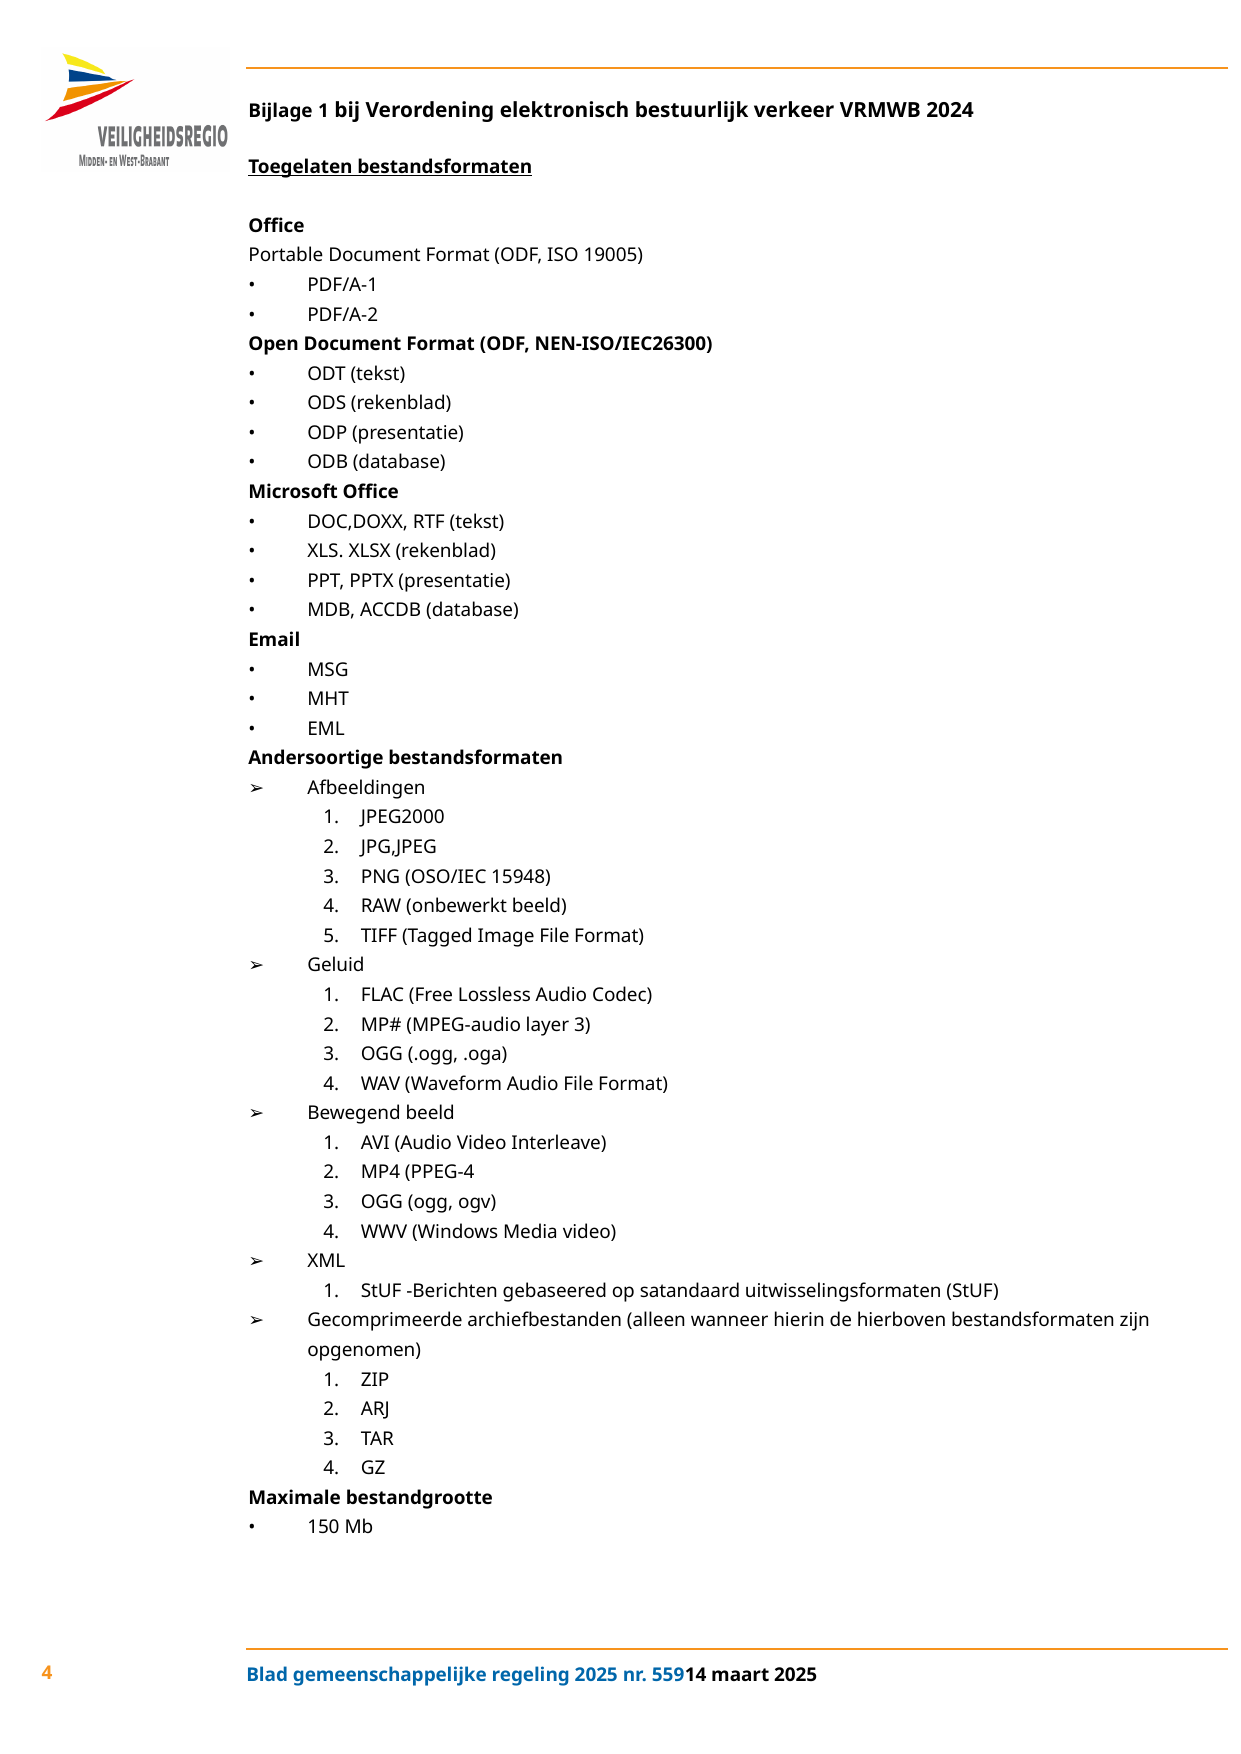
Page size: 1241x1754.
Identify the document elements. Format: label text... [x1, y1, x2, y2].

list Geluid [248, 952, 1152, 977]
text Microsoft Office [248, 478, 1152, 504]
list 150 Mb [248, 1514, 1152, 1539]
list PPT, PPTX (presentatie) [248, 567, 1152, 593]
list WWV (Windows Media video) [323, 1218, 1152, 1244]
text Open Document Format (ODF, NEN-ISO/IEC26300) [248, 330, 1152, 356]
list JPEG2000 [323, 804, 1152, 829]
text Office [248, 212, 1152, 238]
list GZ [323, 1454, 1152, 1480]
text Maximale bestandgrootte [248, 1484, 1152, 1510]
list EML [248, 715, 1152, 741]
list XLS. XLSX (rekenblad) [248, 537, 1152, 563]
list ARJ [323, 1395, 1152, 1421]
text Portable Document Format (ODF, ISO 19005) [248, 242, 1152, 267]
list ODP (presentatie) [248, 419, 1152, 445]
list PDF/A-2 [248, 301, 1152, 327]
list DOC,DOXX, RTF (tekst) [248, 508, 1152, 534]
list MP4 (PPEG-4 [323, 1159, 1152, 1184]
list MHT [248, 685, 1152, 711]
list WAV (Waveform Audio File Format) [323, 1070, 1152, 1096]
picture [41, 47, 231, 172]
list ODS (rekenblad) [248, 389, 1152, 415]
list MDB, ACCDB (database) [248, 597, 1152, 622]
list RAW (onbewerkt beeld) [323, 892, 1152, 918]
list XML [248, 1247, 1152, 1273]
list Afbeeldingen [248, 774, 1152, 800]
list MSG [248, 656, 1152, 682]
list OGG (.ogg, .oga) [323, 1040, 1152, 1066]
list StUF -Berichten gebaseered op satandaard uitwisselingsformaten (StUF) [323, 1277, 1152, 1303]
list Gecomprimeerde archiefbestanden (alleen wanneer hierin de hierboven bestandsformaten zijn opgenomen) [248, 1307, 1152, 1362]
list FLAC (Free Lossless Audio Codec) [323, 981, 1152, 1007]
list PDF/A-1 [248, 271, 1152, 297]
list ODT (tekst) [248, 360, 1152, 386]
list Bewegend beeld [248, 1099, 1152, 1125]
text Toegelaten bestandsformaten [248, 153, 1152, 179]
text Andersoortige bestandsformaten [248, 744, 1152, 770]
list AVI (Audio Video Interleave) [323, 1129, 1152, 1155]
list TAR [323, 1425, 1152, 1451]
text Bijlage 1 bij Verordening elektronisch bestuurlijk verkeer VRMWB 2024 [248, 95, 1152, 123]
list PNG (OSO/IEC 15948) [323, 863, 1152, 889]
list MP# (MPEG-audio layer 3) [323, 1011, 1152, 1037]
list ODB (database) [248, 449, 1152, 474]
list TIFF (Tagged Image File Format) [323, 922, 1152, 948]
list OGG (ogg, ogv) [323, 1188, 1152, 1214]
list JPG,JPEG [323, 833, 1152, 859]
text Email [248, 626, 1152, 652]
list ZIP [323, 1366, 1152, 1392]
